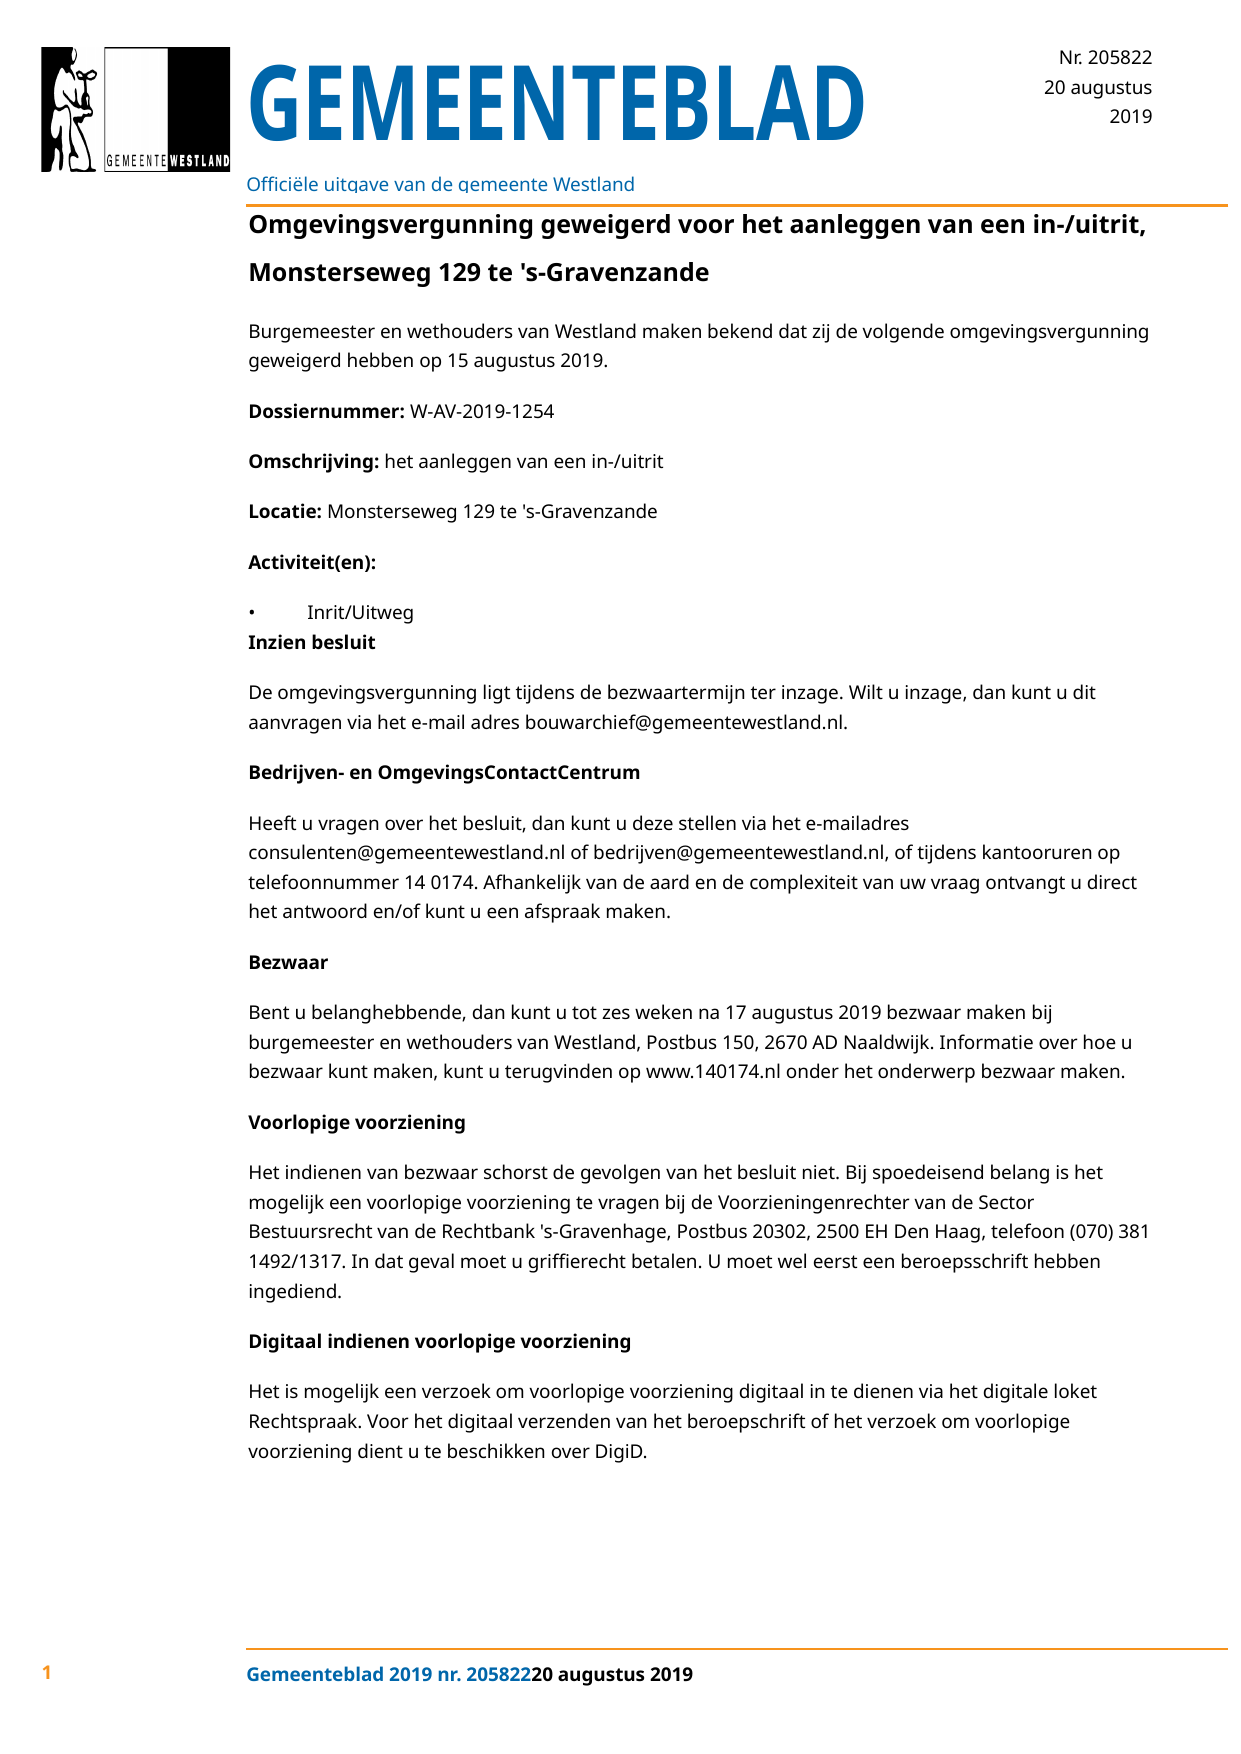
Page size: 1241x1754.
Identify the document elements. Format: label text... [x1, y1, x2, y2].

text Bezwaar [248, 949, 1152, 975]
text Bedrijven- en OmgevingsContactCentrum [248, 759, 1152, 785]
text Omschrijving: het aanleggen van een in-/uitrit [248, 448, 1152, 474]
text De omgevingsvergunning ligt tijdens de bezwaartermijn ter inzage. Wilt u inzage, dan kunt u dit aanvragen via het e-mail adres bouwarchief@gemeentewestland.nl. [248, 679, 1152, 735]
text Digitaal indienen voorlopige voorziening [248, 1328, 1152, 1354]
text Heeft u vragen over het besluit, dan kunt u deze stellen via het e-mailadres consulenten@gemeentewestland.nl of bedrijven@gemeentewestland.nl, of tijdens kantooruren op telefoonnummer 14 0174. Afhankelijk van de aard en de complexiteit van uw vraag ontvangt u direct het antwoord en/of kunt u een afspraak maken. [248, 810, 1152, 924]
text Bent u belanghebbende, dan kunt u tot zes weken na 17 augustus 2019 bezwaar maken bij burgemeester en wethouders van Westland, Postbus 150, 2670 AD Naaldwijk. Informatie over hoe u bezwaar kunt maken, kunt u terugvinden op www.140174.nl onder het onderwerp bezwaar maken. [248, 999, 1152, 1084]
text Activiteit(en): [248, 549, 1152, 575]
list Inrit/Uitweg [248, 599, 1152, 625]
text Voorlopige voorziening [248, 1109, 1152, 1135]
text Omgevingsvergunning geweigerd voor het aanleggen van een in-/uitrit, Monsterseweg 129 te 's-Gravenzande [248, 207, 1152, 288]
text Burgemeester en wethouders van Westland maken bekend dat zij de volgende omgevingsvergunning geweigerd hebben op 15 augustus 2019. [248, 318, 1152, 373]
picture [41, 47, 231, 172]
text Locatie: Monsterseweg 129 te 's-Gravenzande [248, 499, 1152, 524]
text Inzien besluit [248, 629, 1152, 655]
text Het is mogelijk een verzoek om voorlopige voorziening digitaal in te dienen via het digitale loket Rechtspraak. Voor het digitaal verzenden van het beroepschrift of het verzoek om voorlopige voorziening dient u te beschikken over DigiD. [248, 1379, 1152, 1464]
text Dossiernummer: W-AV-2019-1254 [248, 398, 1152, 424]
text Het indienen van bezwaar schorst de gevolgen van het besluit niet. Bij spoedeisend belang is het mogelijk een voorlopige voorziening te vragen bij de Voorzieningenrechter van de Sector Bestuursrecht van de Rechtbank 's-Gravenhage, Postbus 20302, 2500 EH Den Haag, telefoon (070) 381 1492/1317. In dat geval moet u griffierecht betalen. U moet wel eerst een beroepsschrift hebben ingediend. [248, 1159, 1152, 1304]
